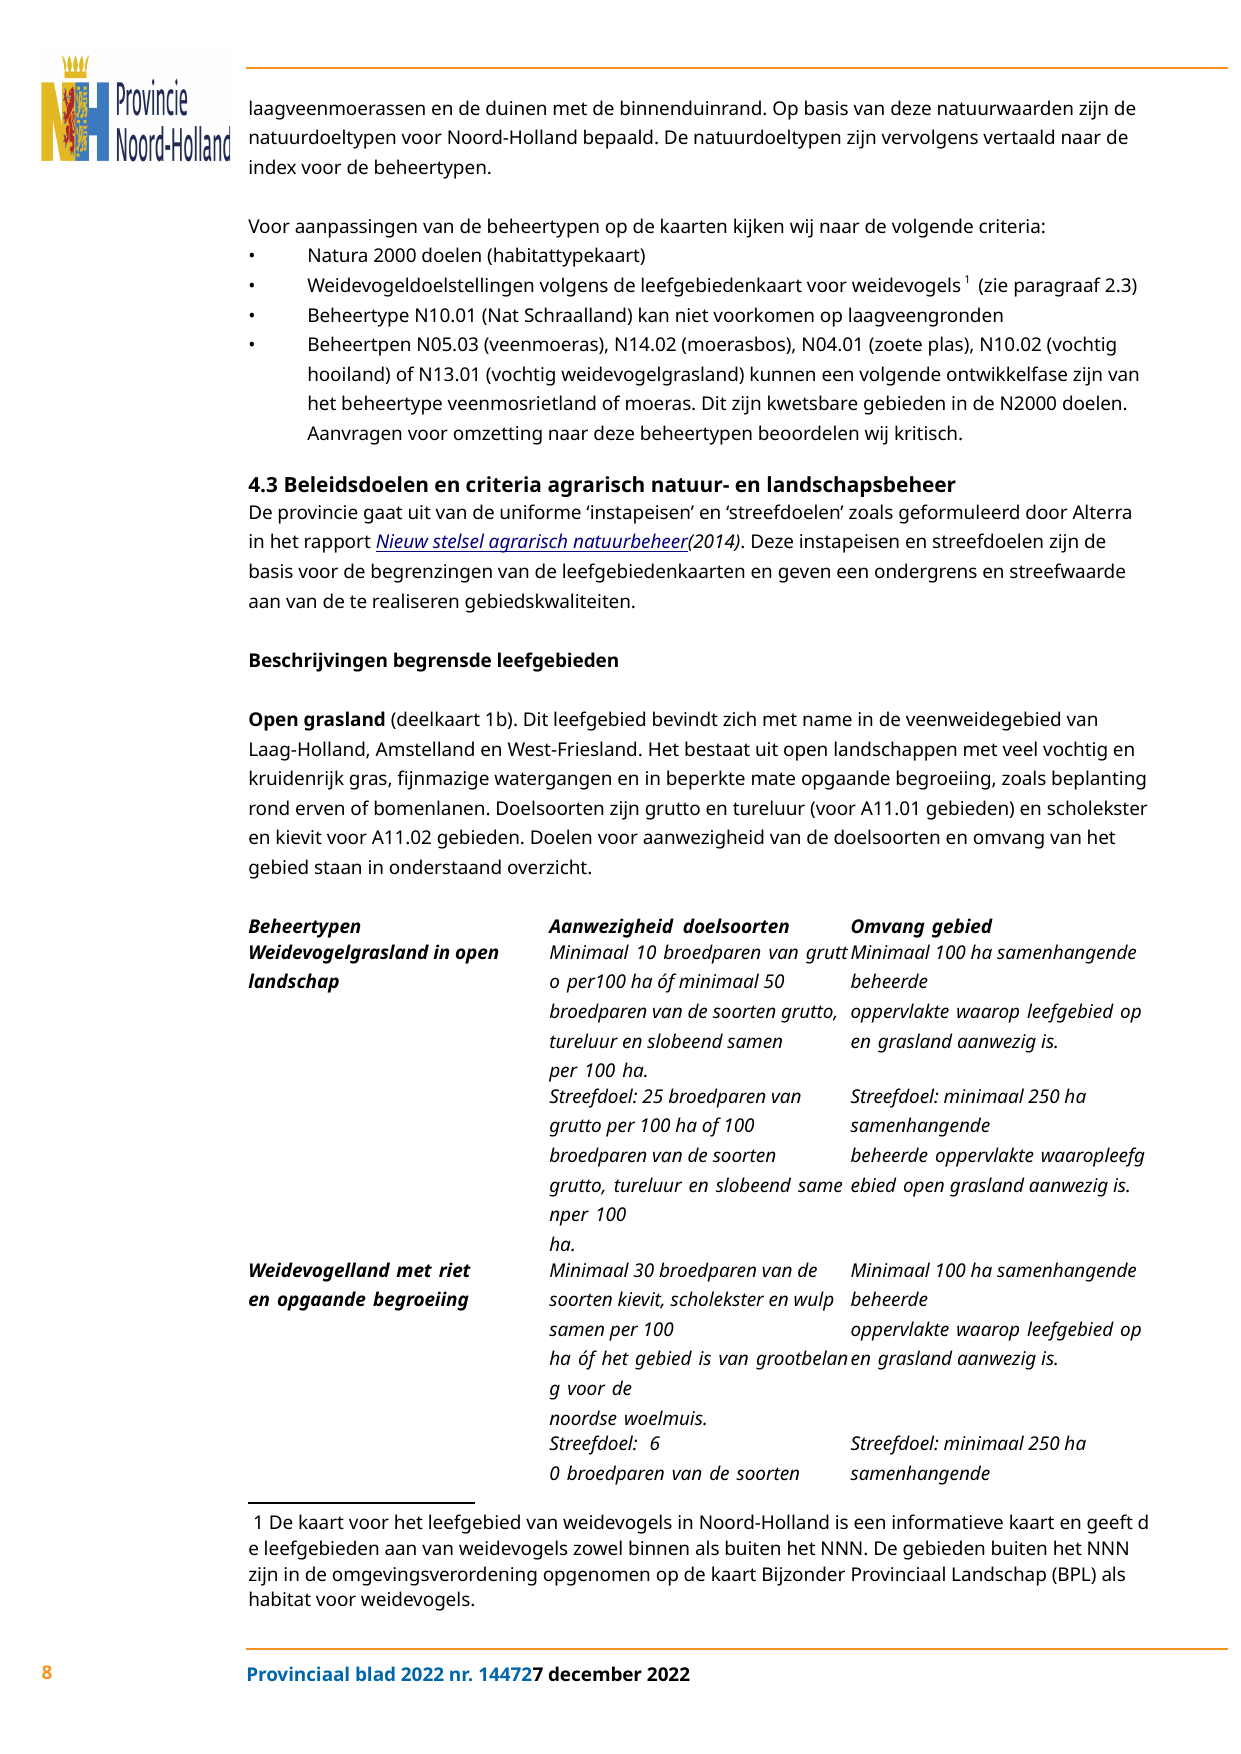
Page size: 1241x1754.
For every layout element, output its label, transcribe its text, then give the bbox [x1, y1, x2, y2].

table_header Aanwezigheid doelsoorten [549, 913, 850, 939]
table_cell Streefdoel: 25 broedparen van grutto per 100 ha of 100 broedparen van de soorten grutto, tureluur en slobeend samenper 100 ha. [549, 1083, 850, 1257]
table_header Omvang gebied [850, 913, 1152, 939]
list De kaart voor het leefgebied van weidevogels in Noord-Holland is een informatieve kaart en geeft de leefgebieden aan van weidevogels zowel binnen als buiten het NNN. De gebieden buiten het NNN zijn in de omgevingsverordening opgenomen op de kaart Bijzonder Provinciaal Landschap (BPL) als habitat voor weidevogels. [248, 1509, 1152, 1612]
table_cell Minimaal 10 broedparen van grutto per100 ha óf minimaal 50 broedparen van de soorten grutto, tureluur en slobeend samen per 100 ha. [549, 939, 850, 1083]
text Open grasland (deelkaart 1b). Dit leefgebied bevindt zich met name in de veenweidegebied van Laag-Holland, Amstelland en West-Friesland. Het bestaat uit open landschappen met veel vochtig en kruidenrijk gras, fijnmazige watergangen en in beperkte mate opgaande begroeiing, zoals beplanting rond erven of bomenlanen. Doelsoorten zijn grutto en tureluur (voor A11.01 gebieden) en scholekster en kievit voor A11.02 gebieden. Doelen voor aanwezigheid van de doelsoorten en omvang van het gebied staan in onderstaand overzicht. [248, 706, 1152, 880]
picture [41, 47, 231, 172]
table_cell Weidevogelland met riet en opgaande begroeiing [248, 1257, 549, 1486]
table_cell Weidevogelgrasland in open landschap [248, 939, 549, 1257]
table_cell Minimaal 100 ha samenhangende beheerde oppervlakte waarop leefgebied open grasland aanwezig is. [850, 1257, 1152, 1430]
table_cell Streefdoel: 6 0 broedparen van de soorten [549, 1430, 850, 1486]
text Beschrijvingen begrensde leefgebieden [248, 647, 1152, 673]
table_cell Minimaal 30 broedparen van de soorten kievit, scholekster en wulp samen per 100 ha óf het gebied is van grootbelang voor de noordse woelmuis. [549, 1257, 850, 1430]
table_cell Streefdoel: minimaal 250 ha samenhangende beheerde oppervlakte waaropleefgebied open grasland aanwezig is. [850, 1083, 1152, 1257]
table_cell Minimaal 100 ha samenhangende beheerde oppervlakte waarop leefgebied open grasland aanwezig is. [850, 939, 1152, 1083]
text 4.3 Beleidsdoelen en criteria agrarisch natuur- en landschapsbeheer [248, 471, 1152, 499]
list Beheertype N10.01 (Nat Schraalland) kan niet voorkomen op laagveengronden [248, 302, 1152, 328]
list Beheertpen N05.03 (veenmoeras), N14.02 (moerasbos), N04.01 (zoete plas), N10.02 (vochtig hooiland) of N13.01 (vochtig weidevogelgrasland) kunnen een volgende ontwikkelfase zijn van het beheertype veenmosrietland of moeras. Dit zijn kwetsbare gebieden in de N2000 doelen. Aanvragen voor omzetting naar deze beheertypen beoordelen wij kritisch. [248, 331, 1152, 446]
table_cell Streefdoel: minimaal 250 ha samenhangende [850, 1430, 1152, 1486]
list Weidevogeldoelstellingen volgens de leefgebiedenkaart voor weidevogels (zie paragraaf 2.3) [248, 272, 1152, 298]
text laagveenmoerassen en de duinen met de binnenduinrand. Op basis van deze natuurwaarden zijn de natuurdoeltypen voor Noord-Holland bepaald. De natuurdoeltypen zijn vervolgens vertaald naar de index voor de beheertypen. [248, 95, 1152, 180]
table_header Beheertypen [248, 913, 549, 939]
text De provincie gaat uit van de uniforme ‘instapeisen’ en ‘streefdoelen’ zoals geformuleerd door Alterra in het rapport Nieuw stelsel agrarisch natuurbeheer(2014). Deze instapeisen en streefdoelen zijn de basis voor de begrenzingen van de leefgebiedenkaarten en geven een ondergrens en streefwaarde aan van de te realiseren gebiedskwaliteiten. [248, 499, 1152, 613]
text Voor aanpassingen van de beheertypen op de kaarten kijken wij naar de volgende criteria: [248, 213, 1152, 239]
list Natura 2000 doelen (habitattypekaart) [248, 243, 1152, 268]
